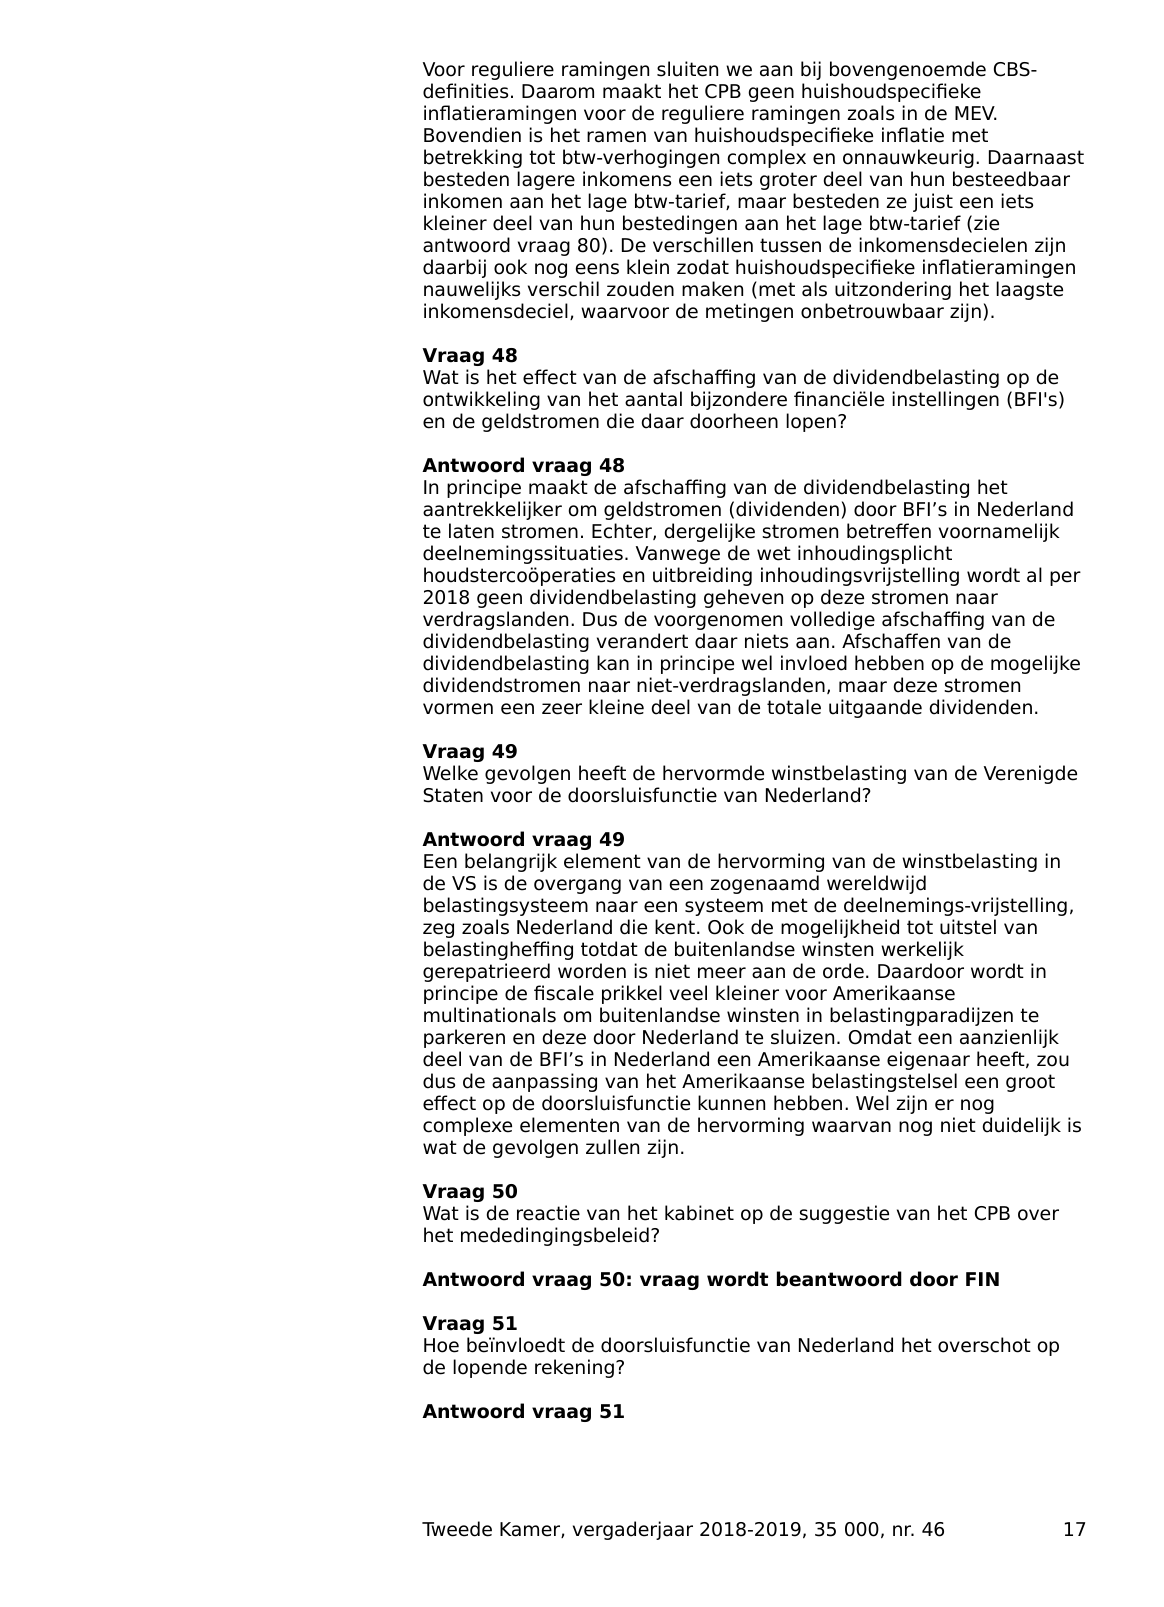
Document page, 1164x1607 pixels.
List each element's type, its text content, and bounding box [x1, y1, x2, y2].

text Vraag 50 [422, 1181, 1087, 1203]
text Antwoord vraag 48 [422, 455, 1087, 477]
text Een belangrijk element van de hervorming van de winstbelasting in de VS is de overgang van een zogenaamd wereldwijd belastingsysteem naar een systeem met de deelnemings-vrijstelling, zeg zoals Nederland die kent. Ook de mogelijkheid tot uitstel van belastingheffing totdat de buitenlandse winsten werkelijk gerepatrieerd worden is niet meer aan de orde. Daardoor wordt in principe de fiscale prikkel veel kleiner voor Amerikaanse multinationals om buitenlandse winsten in belastingparadijzen te parkeren en deze door Nederland te sluizen. Omdat een aanzienlijk deel van de BFI’s in Nederland een Amerikaanse eigenaar heeft, zou dus de aanpassing van het Amerikaanse belastingstelsel een groot effect op de doorsluisfunctie kunnen hebben. Wel zijn er nog complexe elementen van de hervorming waarvan nog niet duidelijk is wat de gevolgen zullen zijn. [422, 851, 1087, 1159]
text Vraag 48 [422, 345, 1087, 367]
text Antwoord vraag 50: vraag wordt beantwoord door FIN [422, 1269, 1087, 1291]
text Welke gevolgen heeft de hervormde winstbelasting van de Verenigde Staten voor de doorsluisfunctie van Nederland? [422, 763, 1087, 807]
text Voor reguliere ramingen sluiten we aan bij bovengenoemde CBS-definities. Daarom maakt het CPB geen huishoudspecifieke inflatieramingen voor de reguliere ramingen zoals in de MEV. Bovendien is het ramen van huishoudspecifieke inflatie met betrekking tot btw-verhogingen complex en onnauwkeurig. Daarnaast besteden lagere inkomens een iets groter deel van hun besteedbaar inkomen aan het lage btw-tarief, maar besteden ze juist een iets kleiner deel van hun bestedingen aan het lage btw-tarief (zie antwoord vraag 80). De verschillen tussen de inkomensdecielen zijn daarbij ook nog eens klein zodat huishoudspecifieke inflatieramingen nauwelijks verschil zouden maken (met als uitzondering het laagste inkomensdeciel, waarvoor de metingen onbetrouwbaar zijn). [422, 59, 1087, 323]
text Vraag 51 [422, 1313, 1087, 1335]
text Antwoord vraag 49 [422, 829, 1087, 851]
text Vraag 49 [422, 741, 1087, 763]
text Wat is de reactie van het kabinet op de suggestie van het CPB over het mededingingsbeleid? [422, 1203, 1087, 1247]
text Wat is het effect van de afschaffing van de dividendbelasting op de ontwikkeling van het aantal bijzondere financiële instellingen (BFI's) en de geldstromen die daar doorheen lopen? [422, 367, 1087, 433]
text Hoe beïnvloedt de doorsluisfunctie van Nederland het overschot op de lopende rekening? [422, 1335, 1087, 1379]
text Antwoord vraag 51 [422, 1401, 1087, 1423]
text In principe maakt de afschaffing van de dividendbelasting het aantrekkelijker om geldstromen (dividenden) door BFI’s in Nederland te laten stromen. Echter, dergelijke stromen betreffen voornamelijk deelnemingssituaties. Vanwege de wet inhoudingsplicht houdstercoöperaties en uitbreiding inhoudingsvrijstelling wordt al per 2018 geen dividendbelasting geheven op deze stromen naar verdragslanden. Dus de voorgenomen volledige afschaffing van de dividendbelasting verandert daar niets aan. Afschaffen van de dividendbelasting kan in principe wel invloed hebben op de mogelijke dividendstromen naar niet-verdragslanden, maar deze stromen vormen een zeer kleine deel van de totale uitgaande dividenden. [422, 477, 1087, 719]
